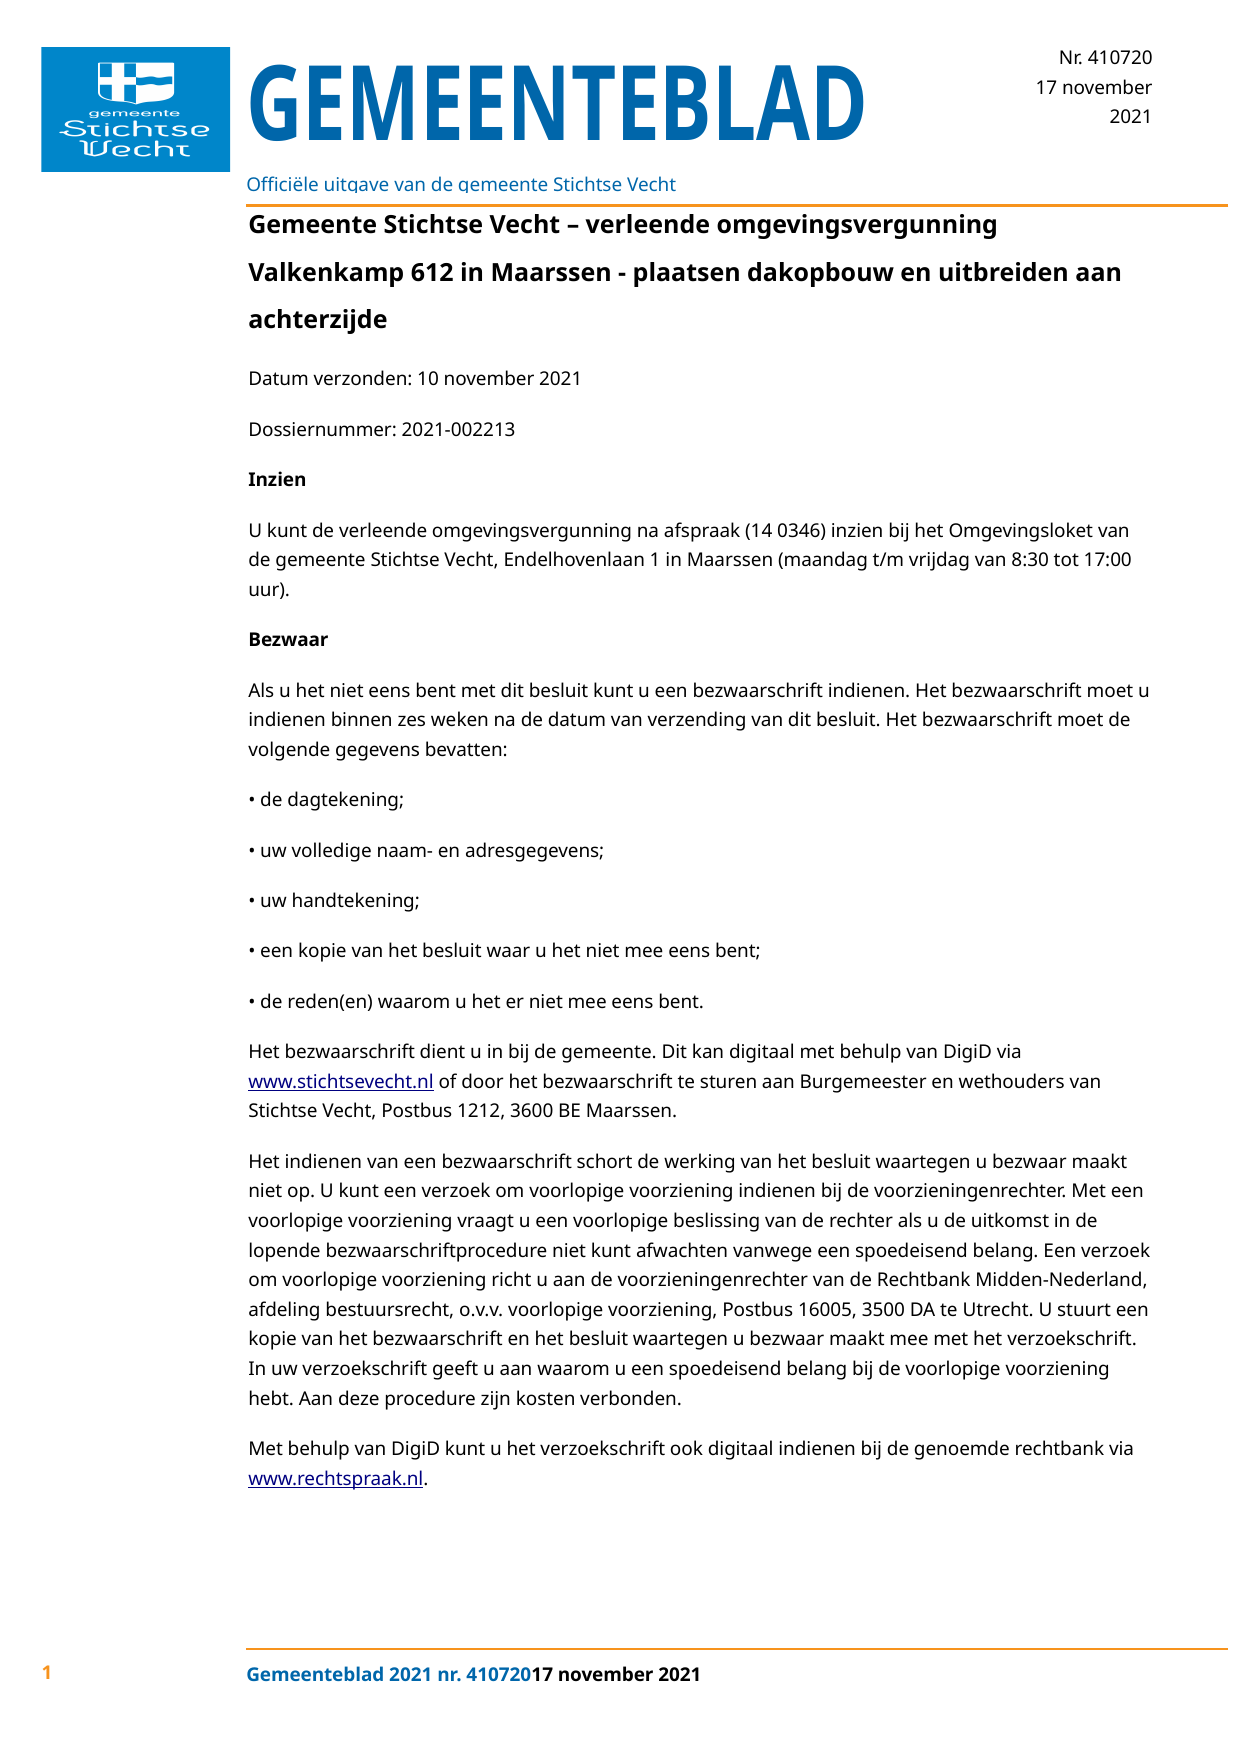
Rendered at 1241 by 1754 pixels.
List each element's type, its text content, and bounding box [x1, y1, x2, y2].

text Gemeente Stichtse Vecht – verleende omgevingsvergunning Valkenkamp 612 in Maarssen - plaatsen dakopbouw en uitbreiden aan achterzijde [248, 207, 1152, 336]
text • de reden(en) waarom u het er niet mee eens bent. [248, 988, 1152, 1014]
text Het bezwaarschrift dient u in bij de gemeente. Dit kan digitaal met behulp van DigiD via www.stichtsevecht.nl of door het bezwaarschrift te sturen aan Burgemeester en wethouders van Stichtse Vecht, Postbus 1212, 3600 BE Maarssen. [248, 1038, 1152, 1123]
text Dossiernummer: 2021-002213 [248, 416, 1152, 442]
text Inzien [248, 466, 1152, 492]
text • uw volledige naam- en adresgegevens; [248, 837, 1152, 862]
picture [137, 63, 174, 103]
text Als u het niet eens bent met dit besluit kunt u een bezwaarschrift indienen. Het bezwaarschrift moet u indienen binnen zes weken na de datum van verzending van dit besluit. Het bezwaarschrift moet de volgende gegevens bevatten: [248, 677, 1152, 762]
text U kunt de verleende omgevingsvergunning na afspraak (14 0346) inzien bij het Omgevingsloket van de gemeente Stichtse Vecht, Endelhovenlaan 1 in Maarssen (maandag t/m vrijdag van 8:30 tot 17:00 uur). [248, 517, 1152, 602]
picture [99, 63, 135, 101]
text Bezwaar [248, 626, 1152, 652]
text Het indienen van een bezwaarschrift schort de werking van het besluit waartegen u bezwaar maakt niet op. U kunt een verzoek om voorlopige voorziening indienen bij de voorzieningenrechter. Met een voorlopige voorziening vraagt u een voorlopige beslissing van de rechter als u de uitkomst in de lopende bezwaarschriftprocedure niet kunt afwachten vanwege een spoedeisend belang. Een verzoek om voorlopige voorziening richt u aan de voorzieningenrechter van de Rechtbank Midden-Nederland, afdeling bestuursrecht, o.v.v. voorlopige voorziening, Postbus 16005, 3500 DA te Utrecht. U stuurt een kopie van het bezwaarschrift en het besluit waartegen u bezwaar maakt mee met het verzoekschrift. In uw verzoekschrift geeft u aan waarom u een spoedeisend belang bij de voorlopige voorziening hebt. Aan deze procedure zijn kosten verbonden. [248, 1148, 1152, 1410]
text • een kopie van het besluit waar u het niet mee eens bent; [248, 938, 1152, 963]
text • de dagtekening; [248, 786, 1152, 812]
text Met behulp van DigiD kunt u het verzoekschrift ook digitaal indienen bij de genoemde rechtbank via www.rechtspraak.nl. [248, 1435, 1152, 1490]
text • uw handtekening; [248, 887, 1152, 913]
text Datum verzonden: 10 november 2021 [248, 366, 1152, 391]
